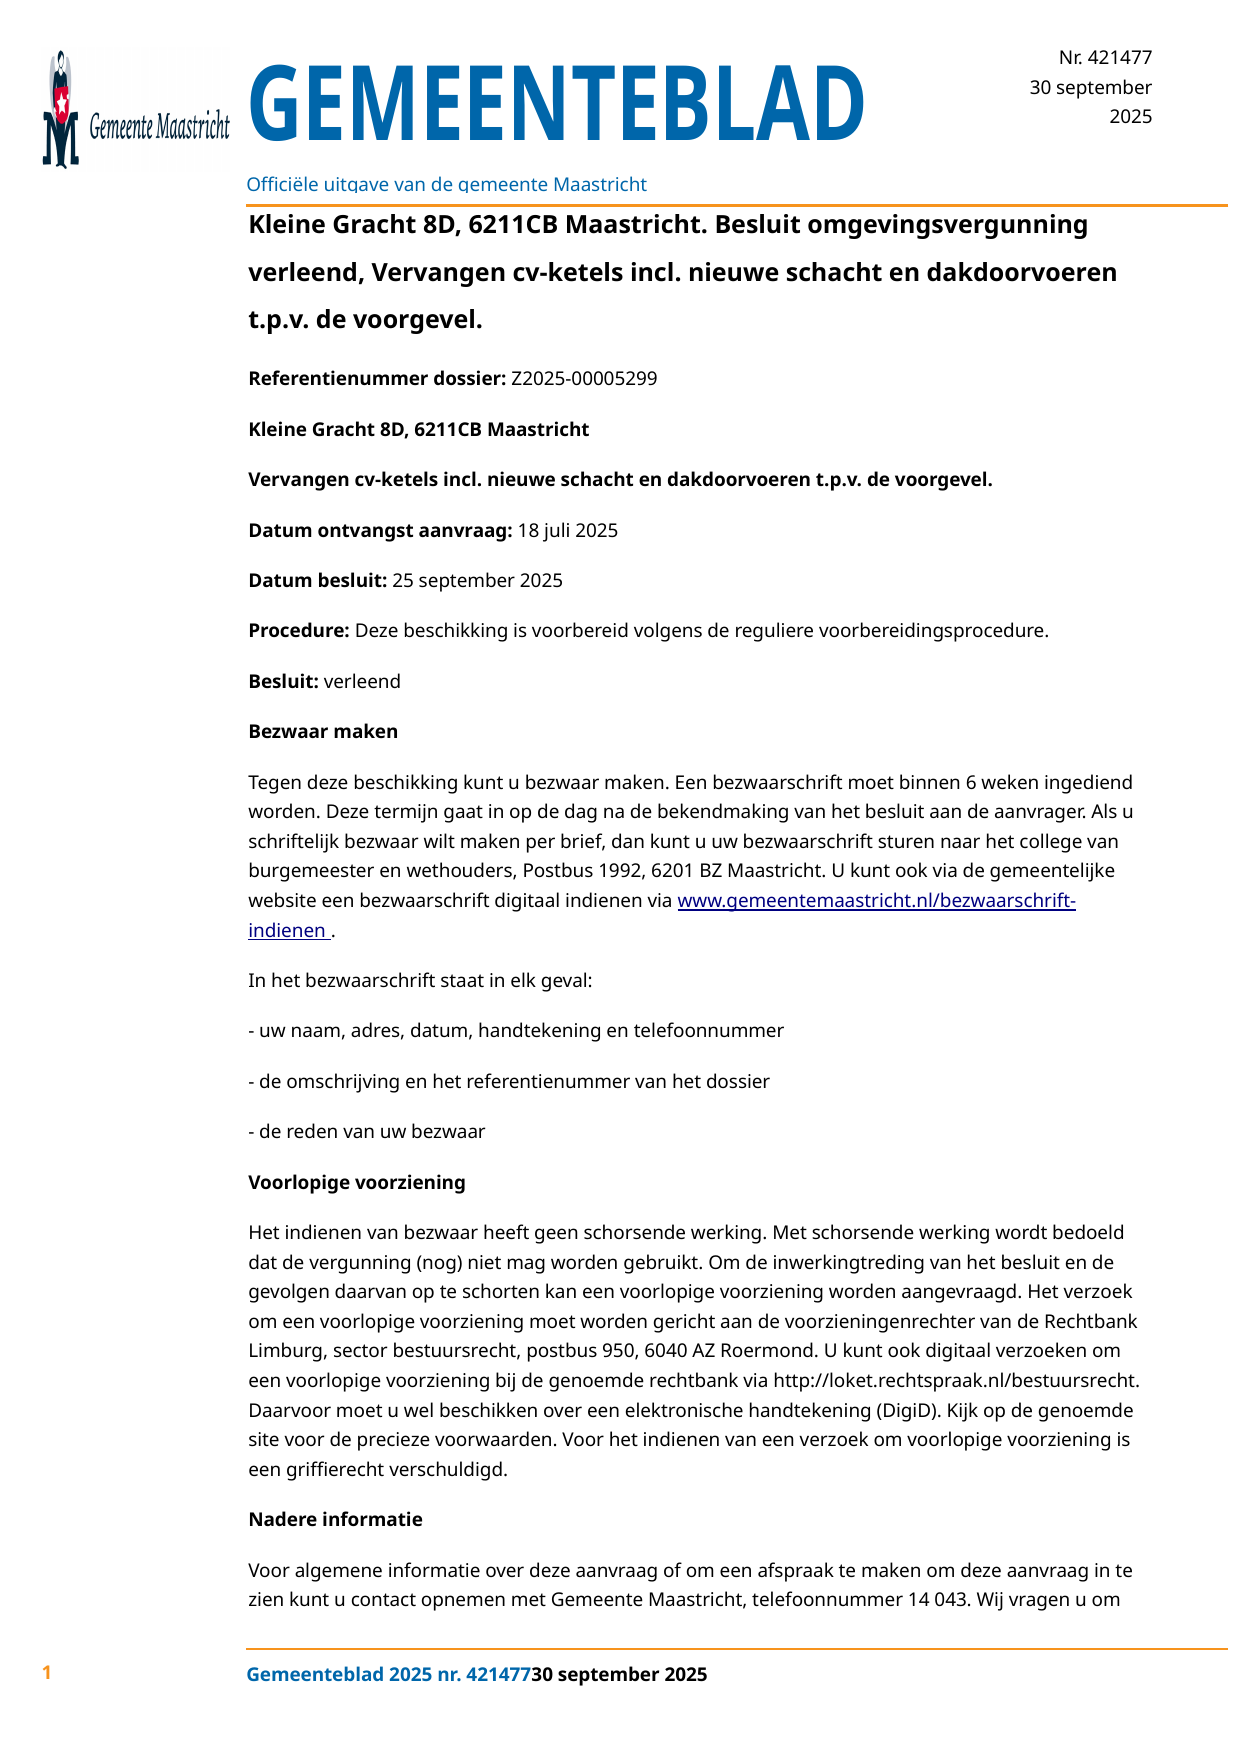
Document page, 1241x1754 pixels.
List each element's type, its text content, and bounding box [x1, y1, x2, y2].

text - de omschrijving en het referentienummer van het dossier [248, 1068, 1152, 1094]
text - de reden van uw bezwaar [248, 1118, 1152, 1144]
text Vervangen cv-ketels incl. nieuwe schacht en dakdoorvoeren t.p.v. de voorgevel. [248, 466, 1152, 492]
text In het bezwaarschrift staat in elk geval: [248, 967, 1152, 993]
text Tegen deze beschikking kunt u bezwaar maken. Een bezwaarschrift moet binnen 6 weken ingediend worden. Deze termijn gaat in op de dag na de bekendmaking van het besluit aan de aanvrager. Als u schriftelijk bezwaar wilt maken per brief, dan kunt u uw bezwaarschrift sturen naar het college van burgemeester en wethouders, Postbus 1992, 6201 BZ Maastricht. U kunt ook via de gemeentelijke website een bezwaarschrift digitaal indienen via www.gemeentemaastricht.nl/bezwaarschrift-indienen . [248, 769, 1152, 942]
text Datum besluit: 25 september 2025 [248, 567, 1152, 593]
text Voor algemene informatie over deze aanvraag of om een afspraak te maken om deze aanvraag in te zien kunt u contact opnemen met Gemeente Maastricht, telefoonnummer 14 043. Wij vragen u om [248, 1557, 1152, 1612]
text Bezwaar maken [248, 718, 1152, 744]
text Nadere informatie [248, 1506, 1152, 1532]
text Kleine Gracht 8D, 6211CB Maastricht. Besluit omgevingsvergunning verleend, Vervangen cv-ketels incl. nieuwe schacht en dakdoorvoeren t.p.v. de voorgevel. [248, 207, 1152, 336]
text Voorlopige voorziening [248, 1169, 1152, 1194]
text Referentienummer dossier: Z2025-00005299 [248, 366, 1152, 391]
text Datum ontvangst aanvraag: 18 juli 2025 [248, 517, 1152, 542]
picture [41, 47, 231, 172]
text Het indienen van bezwaar heeft geen schorsende werking. Met schorsende werking wordt bedoeld dat de vergunning (nog) niet mag worden gebruikt. Om de inwerkingtreding van het besluit en de gevolgen daarvan op te schorten kan een voorlopige voorziening worden aangevraagd. Het verzoek om een voorlopige voorziening moet worden gericht aan de voorzieningenrechter van de Rechtbank Limburg, sector bestuursrecht, postbus 950, 6040 AZ Roermond. U kunt ook digitaal verzoeken om een voorlopige voorziening bij de genoemde rechtbank via http://loket.rechtspraak.nl/bestuursrecht. Daarvoor moet u wel beschikken over een elektronische handtekening (DigiD). Kijk op de genoemde site voor de precieze voorwaarden. Voor het indienen van een verzoek om voorlopige voorziening is een griffierecht verschuldigd. [248, 1219, 1152, 1482]
text Kleine Gracht 8D, 6211CB Maastricht [248, 416, 1152, 442]
text Besluit: verleend [248, 668, 1152, 694]
text - uw naam, adres, datum, handtekening en telefoonnummer [248, 1018, 1152, 1043]
text Procedure: Deze beschikking is voorbereid volgens de reguliere voorbereidingsprocedure. [248, 618, 1152, 643]
